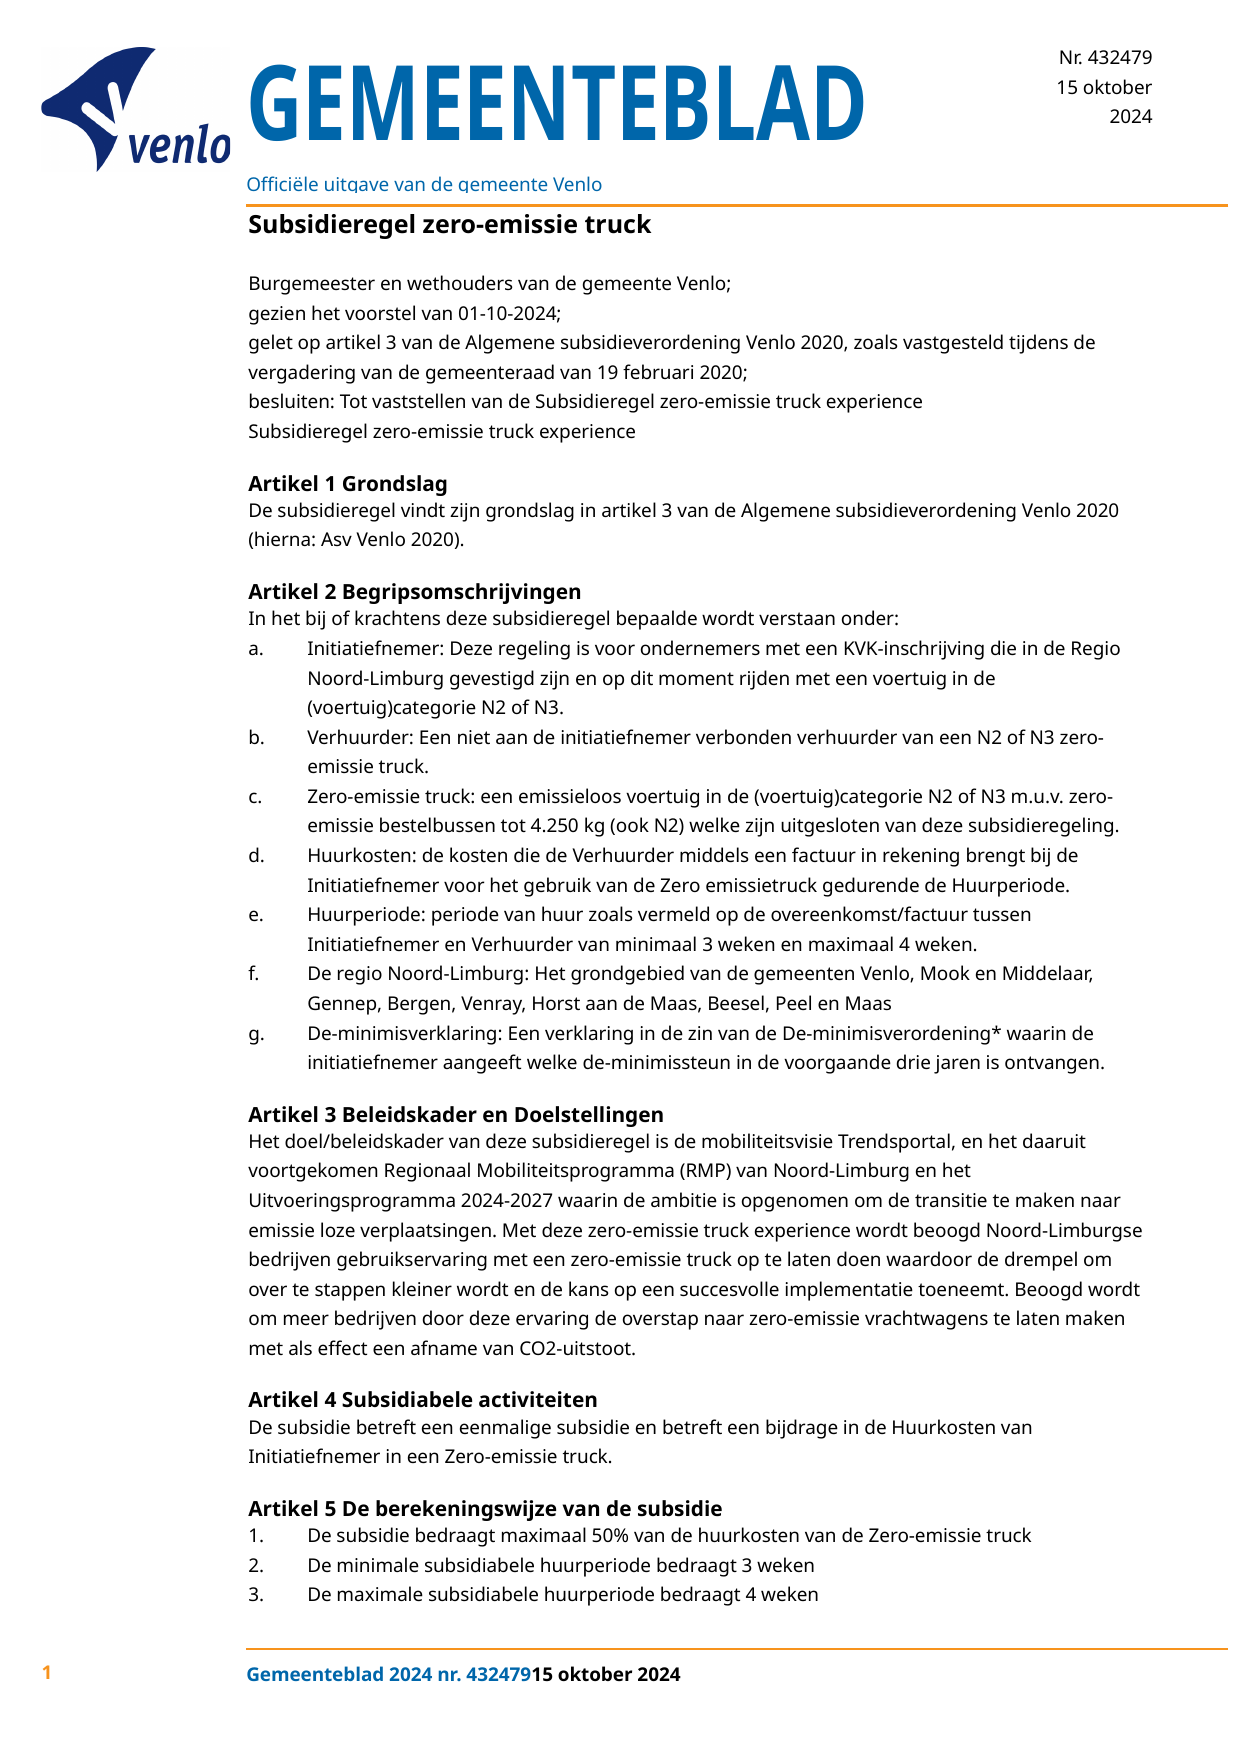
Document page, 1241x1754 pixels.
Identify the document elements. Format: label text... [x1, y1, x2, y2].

picture [41, 47, 231, 172]
list Verhuurder: Een niet aan de initiatiefnemer verbonden verhuurder van een N2 of N3 zero-emissie truck. [248, 724, 1152, 779]
list De minimale subsidiabele huurperiode bedraagt 3 weken [248, 1552, 1152, 1578]
text Subsidieregel zero-emissie truck experience [248, 418, 1152, 444]
text Artikel 3 Beleidskader en Doelstellingen [248, 1100, 1152, 1128]
list De-minimisverklaring: Een verklaring in de zin van de De-minimisverordening* waarin de initiatiefnemer aangeeft welke de-minimissteun in de voorgaande drie jaren is ontvangen. [248, 1020, 1152, 1075]
list Initiatiefnemer: Deze regeling is voor ondernemers met een KVK-inschrijving die in de Regio Noord-Limburg gevestigd zijn en op dit moment rijden met een voertuig in de (voertuig)categorie N2 of N3. [248, 635, 1152, 720]
list Huurkosten: de kosten die de Verhuurder middels een factuur in rekening brengt bij de Initiatiefnemer voor het gebruik van de Zero emissietruck gedurende de Huurperiode. [248, 842, 1152, 897]
text Burgemeester en wethouders van de gemeente Venlo; [248, 270, 1152, 296]
text Het doel/beleidskader van deze subsidieregel is de mobiliteitsvisie Trendsportal, en het daaruit voortgekomen Regionaal Mobiliteitsprogramma (RMP) van Noord-Limburg en het Uitvoeringsprogramma 2024-2027 waarin de ambitie is opgenomen om de transitie te maken naar emissie loze verplaatsingen. Met deze zero-emissie truck experience wordt beoogd Noord-Limburgse bedrijven gebruikservaring met een zero-emissie truck op te laten doen waardoor de drempel om over te stappen kleiner wordt en de kans op een succesvolle implementatie toeneemt. Beoogd wordt om meer bedrijven door deze ervaring de overstap naar zero-emissie vrachtwagens te laten maken met als effect een afname van CO2-uitstoot. [248, 1128, 1152, 1361]
text In het bij of krachtens deze subsidieregel bepaalde wordt verstaan onder: [248, 606, 1152, 631]
text Artikel 2 Begripsomschrijvingen [248, 577, 1152, 606]
list Zero-emissie truck: een emissieloos voertuig in de (voertuig)categorie N2 of N3 m.u.v. zero-emissie bestelbussen tot 4.250 kg (ook N2) welke zijn uitgesloten van deze subsidieregeling. [248, 783, 1152, 838]
text Artikel 4 Subsidiabele activiteiten [248, 1386, 1152, 1414]
list De regio Noord-Limburg: Het grondgebied van de gemeenten Venlo, Mook en Middelaar, Gennep, Bergen, Venray, Horst aan de Maas, Beesel, Peel en Maas [248, 961, 1152, 1016]
text gelet op artikel 3 van de Algemene subsidieverordening Venlo 2020, zoals vastgesteld tijdens de vergadering van de gemeenteraad van 19 februari 2020; [248, 329, 1152, 385]
list De maximale subsidiabele huurperiode bedraagt 4 weken [248, 1582, 1152, 1607]
text besluiten: Tot vaststellen van de Subsidieregel zero-emissie truck experience [248, 389, 1152, 414]
text De subsidie betreft een eenmalige subsidie en betreft een bijdrage in de Huurkosten van Initiatiefnemer in een Zero-emissie truck. [248, 1414, 1152, 1469]
text De subsidieregel vindt zijn grondslag in artikel 3 van de Algemene subsidieverordening Venlo 2020 (hierna: Asv Venlo 2020). [248, 497, 1152, 552]
text gezien het voorstel van 01-10-2024; [248, 300, 1152, 326]
text Artikel 5 De berekeningswijze van de subsidie [248, 1494, 1152, 1522]
list Huurperiode: periode van huur zoals vermeld op de overeenkomst/factuur tussen Initiatiefnemer en Verhuurder van minimaal 3 weken en maximaal 4 weken. [248, 901, 1152, 957]
list De subsidie bedraagt maximaal 50% van de huurkosten van de Zero-emissie truck [248, 1522, 1152, 1548]
text Artikel 1 Grondslag [248, 469, 1152, 497]
text Subsidieregel zero-emissie truck [248, 207, 1152, 241]
